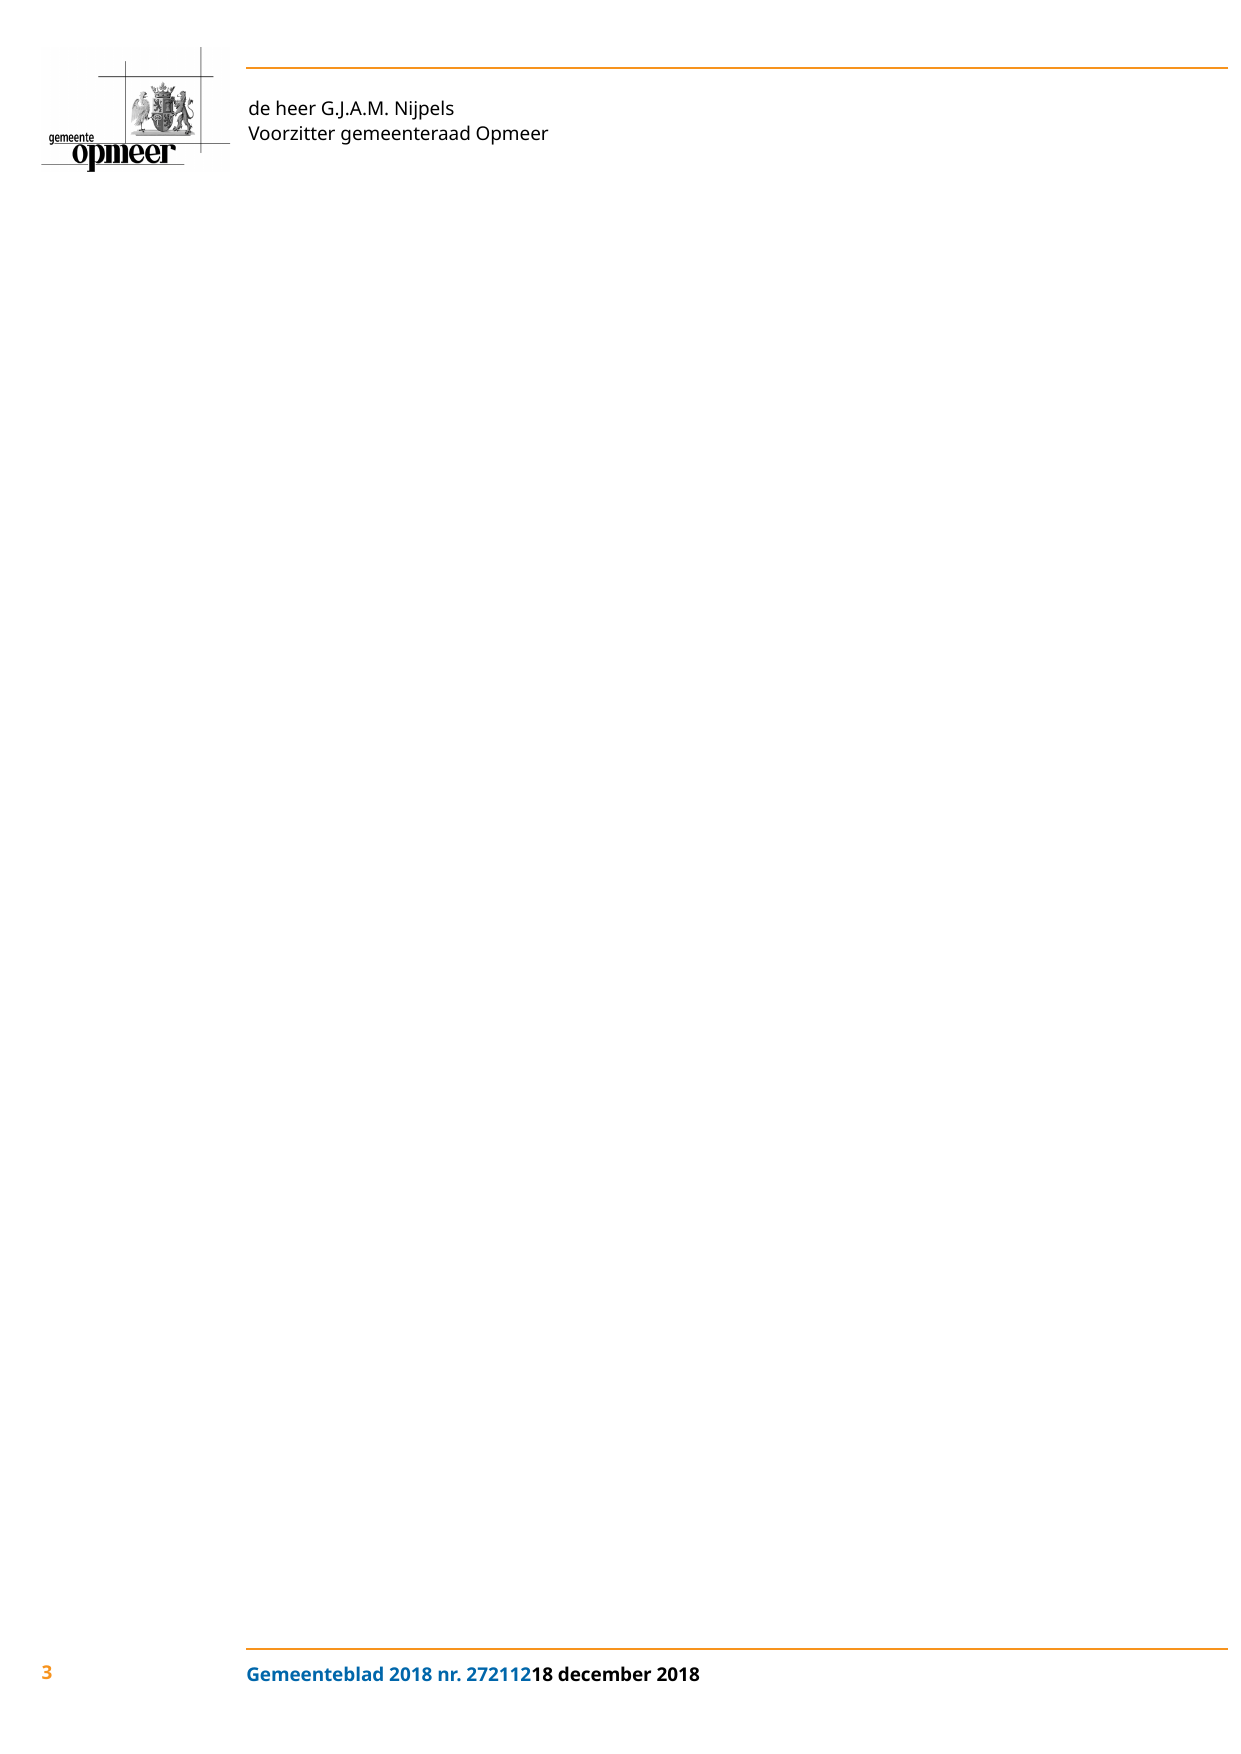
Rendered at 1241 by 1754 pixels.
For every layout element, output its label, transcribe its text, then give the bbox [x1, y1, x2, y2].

picture [41, 47, 231, 172]
text Voorzitter gemeenteraad Opmeer [248, 121, 1152, 146]
text de heer G.J.A.M. Nijpels [248, 95, 1152, 121]
